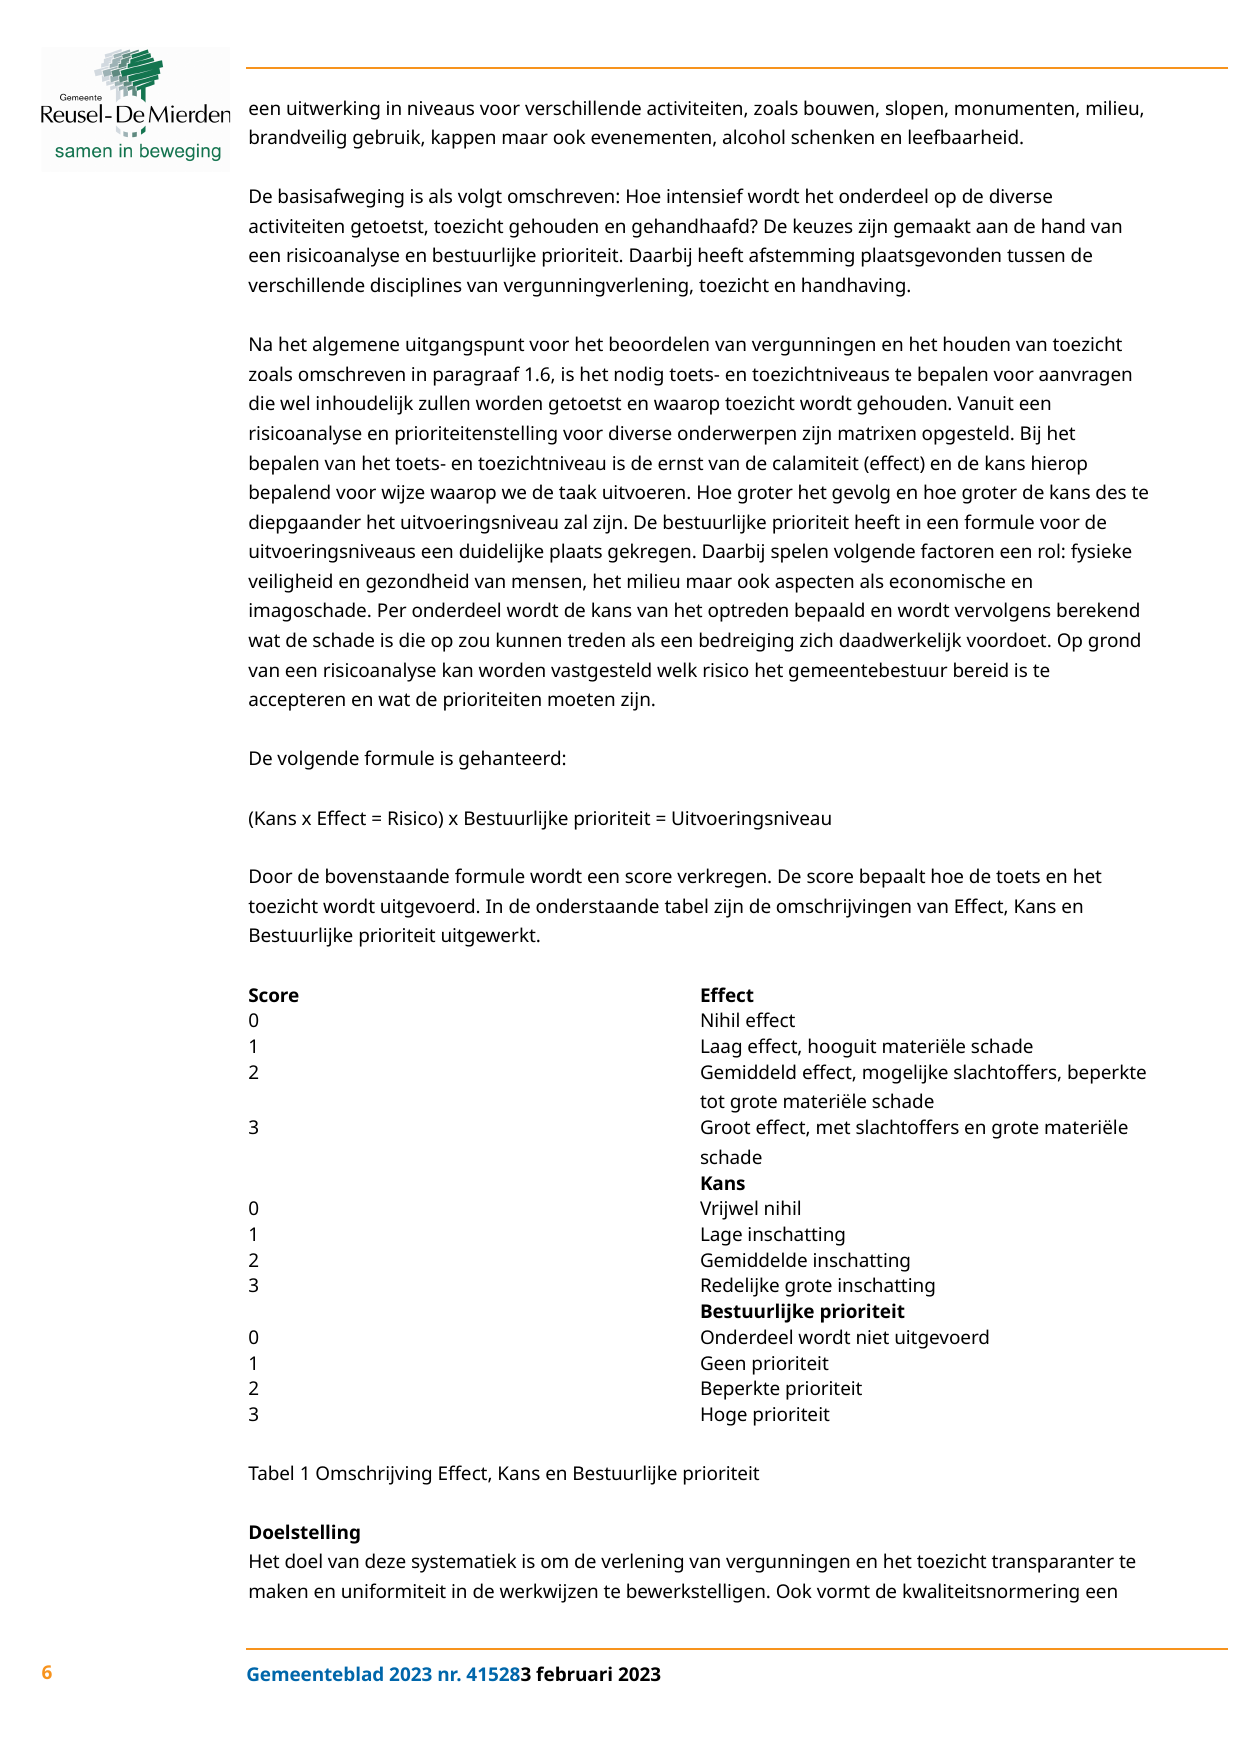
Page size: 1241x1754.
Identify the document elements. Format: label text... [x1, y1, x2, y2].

table_cell Kans [700, 1170, 1152, 1195]
table_cell Onderdeel wordt niet uitgevoerd [700, 1324, 1152, 1350]
table_cell 3 [248, 1273, 700, 1298]
table_header Effect [700, 982, 1152, 1008]
table_cell 2 [248, 1059, 700, 1114]
table_cell Laag effect, hooguit materiële schade [700, 1033, 1152, 1059]
text een uitwerking in niveaus voor verschillende activiteiten, zoals bouwen, slopen, monumenten, milieu, brandveilig gebruik, kappen maar ook evenementen, alcohol schenken en leefbaarheid. [248, 95, 1152, 150]
table_cell 0 [248, 1324, 700, 1350]
table_cell 3 [248, 1401, 700, 1427]
table_cell 1 [248, 1221, 700, 1247]
table_cell Geen prioriteit [700, 1350, 1152, 1376]
text De basisafweging is als volgt omschreven: Hoe intensief wordt het onderdeel op de diverse activiteiten getoetst, toezicht gehouden en gehandhaafd? De keuzes zijn gemaakt aan de hand van een risicoanalyse en bestuurlijke prioriteit. Daarbij heeft afstemming plaatsgevonden tussen de verschillende disciplines van vergunningverlening, toezicht en handhaving. [248, 183, 1152, 298]
table_header (Kans x Effect = Risico) x Bestuurlijke prioriteit = Uitvoeringsniveau [248, 805, 1152, 831]
table_cell Lage inschatting [700, 1221, 1152, 1247]
table_cell Beperkte prioriteit [700, 1376, 1152, 1401]
text Het doel van deze systematiek is om de verlening van vergunningen en het toezicht transparanter te maken en uniformiteit in de werkwijzen te bewerkstelligen. Ook vormt de kwaliteitsnormering een [248, 1548, 1152, 1604]
text De volgende formule is gehanteerd: [248, 746, 1152, 771]
table_cell 1 [248, 1350, 700, 1376]
table_cell Gemiddeld effect, mogelijke slachtoffers, beperkte tot grote materiële schade [700, 1059, 1152, 1114]
table_cell 2 [248, 1247, 700, 1273]
table_cell Hoge prioriteit [700, 1401, 1152, 1427]
table_cell Vrijwel nihil [700, 1195, 1152, 1221]
table_cell Bestuurlijke prioriteit [700, 1298, 1152, 1324]
table_cell [248, 1170, 700, 1195]
table_cell [248, 1298, 700, 1324]
text Tabel 1 Omschrijving Effect, Kans en Bestuurlijke prioriteit [248, 1460, 1152, 1486]
picture [41, 47, 231, 172]
table_cell 0 [248, 1008, 700, 1033]
table_cell Redelijke grote inschatting [700, 1273, 1152, 1298]
table_cell 0 [248, 1195, 700, 1221]
table_cell 3 [248, 1114, 700, 1170]
text Door de bovenstaande formule wordt een score verkregen. De score bepaalt hoe de toets en het toezicht wordt uitgevoerd. In de onderstaande tabel zijn de omschrijvingen van Effect, Kans en Bestuurlijke prioriteit uitgewerkt. [248, 863, 1152, 948]
table_header Score [248, 982, 700, 1008]
table_cell Gemiddelde inschatting [700, 1247, 1152, 1273]
text Na het algemene uitgangspunt voor het beoordelen van vergunningen en het houden van toezicht zoals omschreven in paragraaf 1.6, is het nodig toets- en toezichtniveaus te bepalen voor aanvragen die wel inhoudelijk zullen worden getoetst en waarop toezicht wordt gehouden. Vanuit een risicoanalyse en prioriteitenstelling voor diverse onderwerpen zijn matrixen opgesteld. Bij het bepalen van het toets- en toezichtniveau is de ernst van de calamiteit (effect) en de kans hierop bepalend voor wijze waarop we de taak uitvoeren. Hoe groter het gevolg en hoe groter de kans des te diepgaander het uitvoeringsniveau zal zijn. De bestuurlijke prioriteit heeft in een formule voor de uitvoeringsniveaus een duidelijke plaats gekregen. Daarbij spelen volgende factoren een rol: fysieke veiligheid en gezondheid van mensen, het milieu maar ook aspecten als economische en imagoschade. Per onderdeel wordt de kans van het optreden bepaald en wordt vervolgens berekend wat de schade is die op zou kunnen treden als een bedreiging zich daadwerkelijk voordoet. Op grond van een risicoanalyse kan worden vastgesteld welk risico het gemeentebestuur bereid is te accepteren en wat de prioriteiten moeten zijn. [248, 331, 1152, 712]
table_cell Nihil effect [700, 1008, 1152, 1033]
table_cell 2 [248, 1376, 700, 1401]
table_cell Groot effect, met slachtoffers en grote materiële schade [700, 1114, 1152, 1170]
table_cell 1 [248, 1033, 700, 1059]
text Doelstelling [248, 1519, 1152, 1545]
